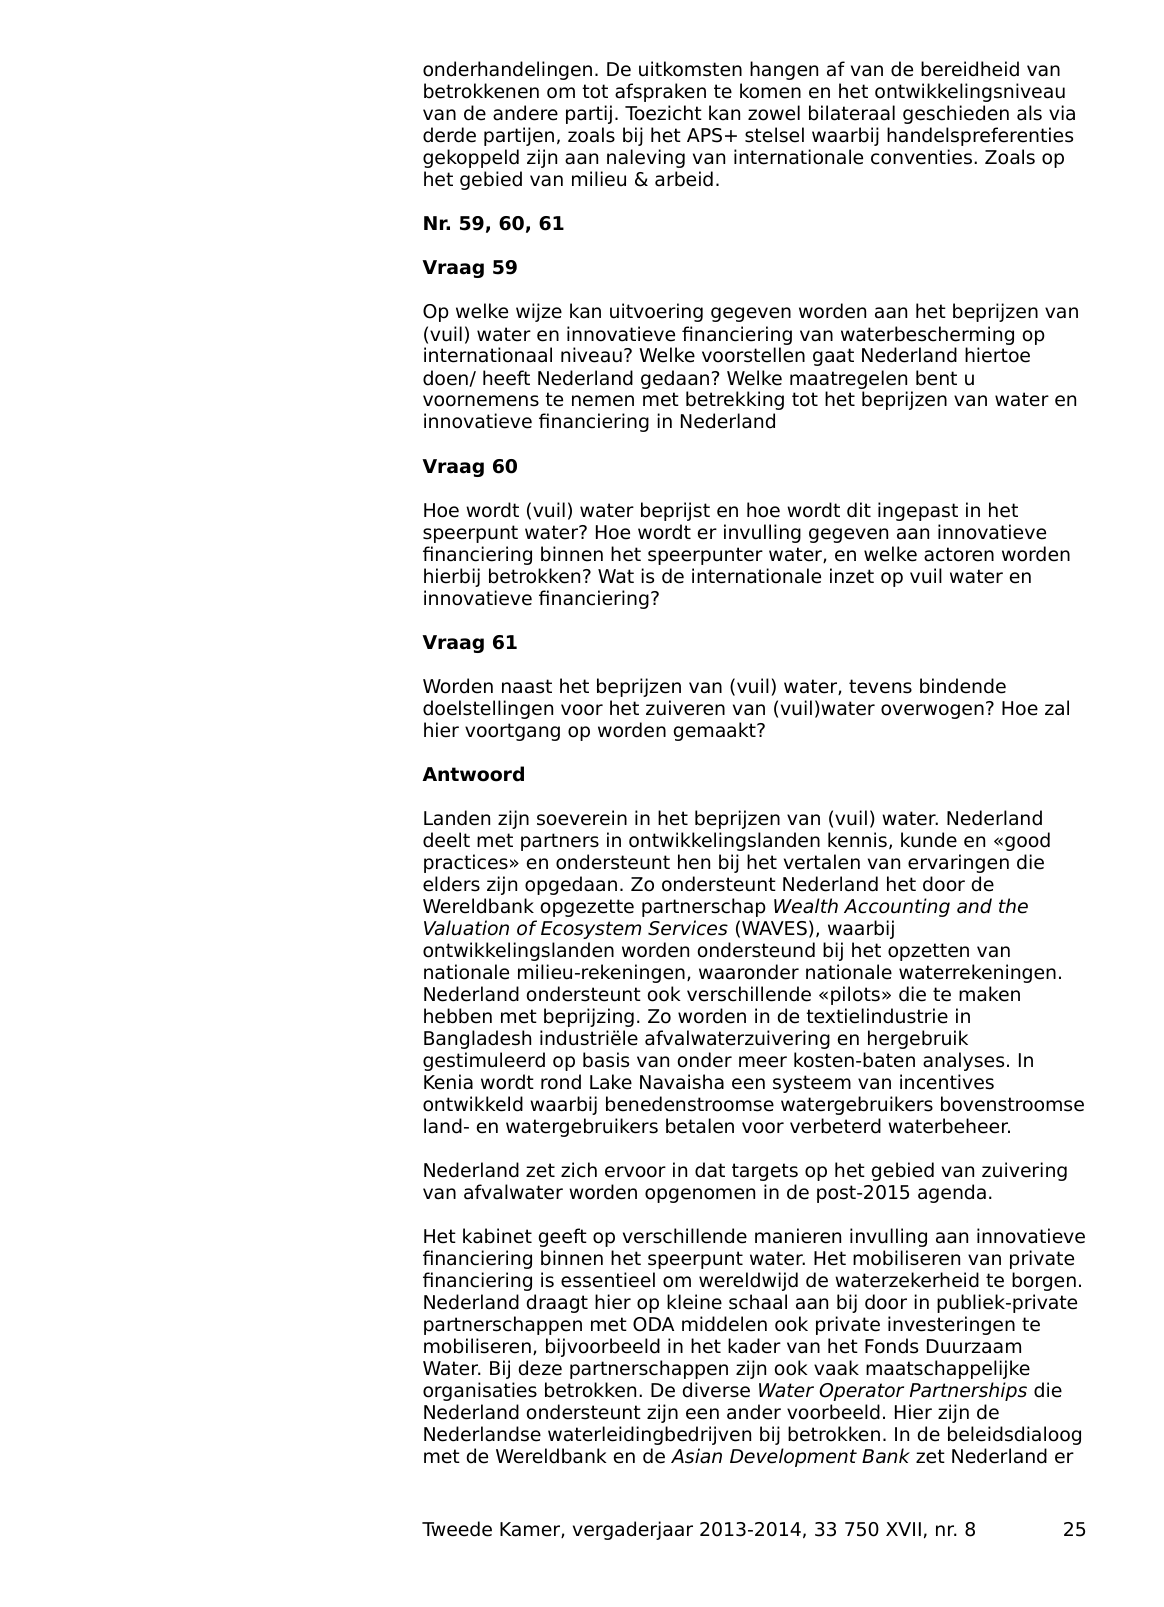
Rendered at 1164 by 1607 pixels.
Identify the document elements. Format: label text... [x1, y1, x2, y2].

subtitle Vraag 59 [422, 257, 1087, 279]
text Het kabinet geeft op verschillende manieren invulling aan innovatieve financiering binnen het speerpunt water. Het mobiliseren van private financiering is essentieel om wereldwijd de waterzekerheid te borgen. Nederland draagt hier op kleine schaal aan bij door in publiek-private partnerschappen met ODA middelen ook private investeringen te mobiliseren, bijvoorbeeld in het kader van het Fonds Duurzaam Water. Bij deze partnerschappen zijn ook vaak maatschappelijke organisaties betrokken. De diverse Water Operator Partnerships die Nederland ondersteunt zijn een ander voorbeeld. Hier zijn de Nederlandse waterleidingbedrijven bij betrokken. In de beleidsdialoog met de Wereldbank en de Asian Development Bank zet Nederland er [422, 1226, 1087, 1468]
subtitle Vraag 61 [422, 632, 1087, 654]
text Landen zijn soeverein in het beprijzen van (vuil) water. Nederland deelt met partners in ontwikkelingslanden kennis, kunde en «good practices» en ondersteunt hen bij het vertalen van ervaringen die elders zijn opgedaan. Zo ondersteunt Nederland het door de Wereldbank opgezette partnerschap Wealth Accounting and the Valuation of Ecosystem Services (WAVES), waarbij ontwikkelingslanden worden ondersteund bij het opzetten van nationale milieu-rekeningen, waaronder nationale waterrekeningen. Nederland ondersteunt ook verschillende «pilots» die te maken hebben met beprijzing. Zo worden in de textielindustrie in Bangladesh industriële afvalwaterzuivering en hergebruik gestimuleerd op basis van onder meer kosten-baten analyses. In Kenia wordt rond Lake Navaisha een systeem van incentives ontwikkeld waarbij benedenstroomse watergebruikers bovenstroomse land- en watergebruikers betalen voor verbeterd waterbeheer. [422, 808, 1087, 1138]
text onderhandelingen. De uitkomsten hangen af van de bereidheid van betrokkenen om tot afspraken te komen en het ontwikkelingsniveau van de andere partij. Toezicht kan zowel bilateraal geschieden als via derde partijen, zoals bij het APS+ stelsel waarbij handelspreferenties gekoppeld zijn aan naleving van internationale conventies. Zoals op het gebied van milieu & arbeid. [422, 59, 1087, 191]
subtitle Nr. 59, 60, 61 [422, 213, 1087, 235]
text Hoe wordt (vuil) water beprijst en hoe wordt dit ingepast in het speerpunt water? Hoe wordt er invulling gegeven aan innovatieve financiering binnen het speerpunter water, en welke actoren worden hierbij betrokken? Wat is de internationale inzet op vuil water en innovatieve financiering? [422, 500, 1087, 609]
text Worden naast het beprijzen van (vuil) water, tevens bindende doelstellingen voor het zuiveren van (vuil)water overwogen? Hoe zal hier voortgang op worden gemaakt? [422, 676, 1087, 742]
subtitle Vraag 60 [422, 456, 1087, 477]
text Nederland zet zich ervoor in dat targets op het gebied van zuivering van afvalwater worden opgenomen in de post-2015 agenda. [422, 1160, 1087, 1204]
text Op welke wijze kan uitvoering gegeven worden aan het beprijzen van (vuil) water en innovatieve financiering van waterbescherming op internationaal niveau? Welke voorstellen gaat Nederland hiertoe doen/ heeft Nederland gedaan? Welke maatregelen bent u voornemens te nemen met betrekking tot het beprijzen van water en innovatieve financiering in Nederland [422, 301, 1087, 433]
subtitle Antwoord [422, 764, 1087, 786]
